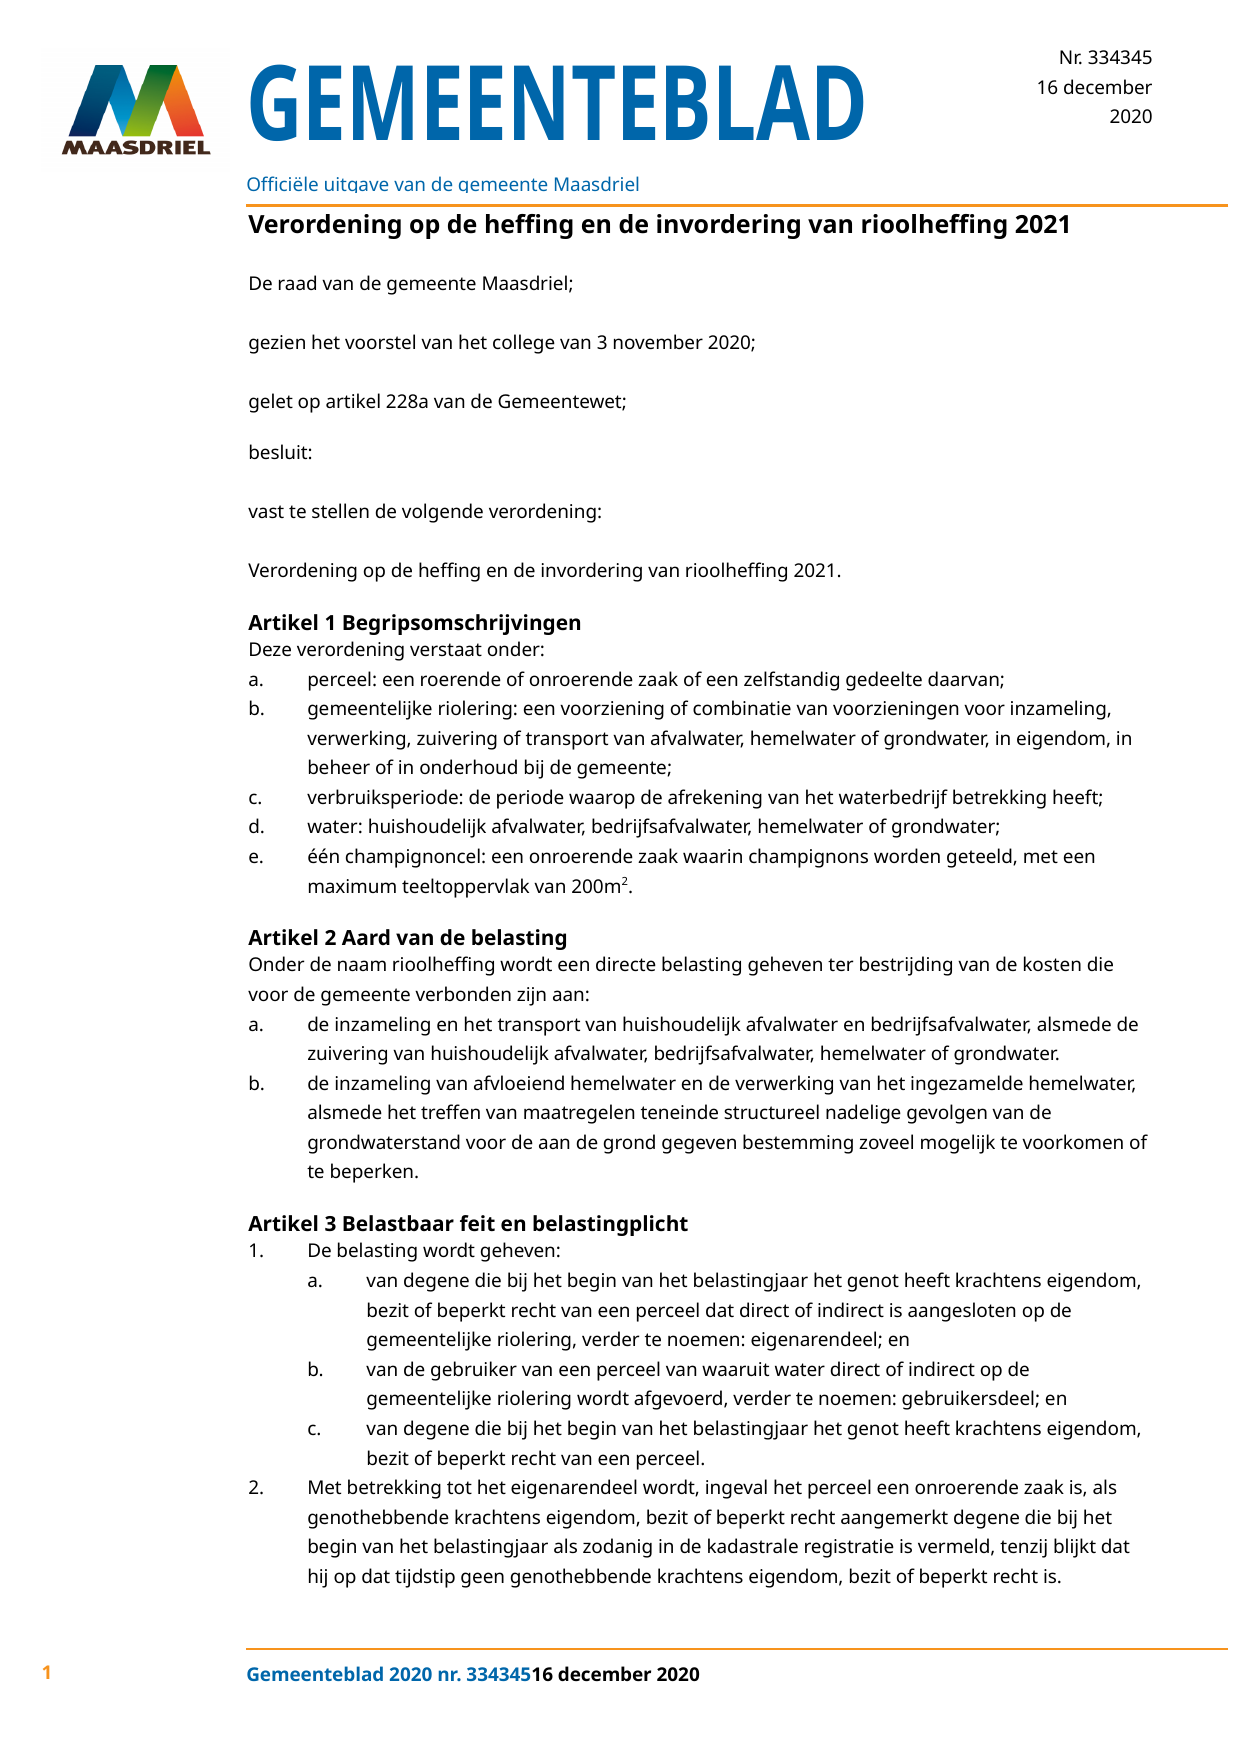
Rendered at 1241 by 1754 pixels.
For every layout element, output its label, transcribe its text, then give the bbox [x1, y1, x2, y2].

list van degene die bij het begin van het belastingjaar het genot heeft krachtens eigendom, bezit of beperkt recht van een perceel. [307, 1415, 1152, 1470]
list perceel: een roerende of onroerende zaak of een zelfstandig gedeelte daarvan; [248, 666, 1152, 691]
list de inzameling en het transport van huishoudelijk afvalwater en bedrijfsafvalwater, alsmede de zuivering van huishoudelijk afvalwater, bedrijfsafvalwater, hemelwater of grondwater. [248, 1011, 1152, 1066]
text Verordening op de heffing en de invordering van rioolheffing 2021. [248, 557, 1152, 583]
text De raad van de gemeente Maasdriel; [248, 270, 1152, 296]
text Artikel 3 Belastbaar feit en belastingplicht [248, 1209, 1152, 1238]
picture [41, 47, 231, 172]
text Verordening op de heffing en de invordering van rioolheffing 2021 [248, 207, 1152, 241]
list gemeentelijke riolering: een voorziening of combinatie van voorzieningen voor inzameling, verwerking, zuivering of transport van afvalwater, hemelwater of grondwater, in eigendom, in beheer of in onderhoud bij de gemeente; [248, 695, 1152, 780]
list van degene die bij het begin van het belastingjaar het genot heeft krachtens eigendom, bezit of beperkt recht van een perceel dat direct of indirect is aangesloten op de gemeentelijke riolering, verder te noemen: eigenarendeel; en [307, 1267, 1152, 1352]
list van de gebruiker van een perceel van waaruit water direct of indirect op de gemeentelijke riolering wordt afgevoerd, verder te noemen: gebruikersdeel; en [307, 1356, 1152, 1411]
list Met betrekking tot het eigenarendeel wordt, ingeval het perceel een onroerende zaak is, als genothebbende krachtens eigendom, bezit of beperkt recht aangemerkt degene die bij het begin van het belastingjaar als zodanig in de kadastrale registratie is vermeld, tenzij blijkt dat hij op dat tijdstip geen genothebbende krachtens eigendom, bezit of beperkt recht is. [248, 1474, 1152, 1589]
text Deze verordening verstaat onder: [248, 636, 1152, 662]
text gelet op artikel 228a van de Gemeentewet; [248, 389, 1152, 414]
text Artikel 1 Begripsomschrijvingen [248, 608, 1152, 636]
text Artikel 2 Aard van de belasting [248, 923, 1152, 952]
list de inzameling van afvloeiend hemelwater en de verwerking van het ingezamelde hemelwater, alsmede het treffen van maatregelen teneinde structureel nadelige gevolgen van de grondwaterstand voor de aan de grond gegeven bestemming zoveel mogelijk te voorkomen of te beperken. [248, 1070, 1152, 1184]
list één champignoncel: een onroerende zaak waarin champignons worden geteeld, met een maximum teeltoppervlak van 200m2. [248, 843, 1152, 898]
list water: huishoudelijk afvalwater, bedrijfsafvalwater, hemelwater of grondwater; [248, 814, 1152, 839]
list De belasting wordt geheven: [248, 1238, 1152, 1263]
text Onder de naam rioolheffing wordt een directe belasting geheven ter bestrijding van de kosten die voor de gemeente verbonden zijn aan: [248, 952, 1152, 1007]
text vast te stellen de volgende verordening: [248, 498, 1152, 524]
text gezien het voorstel van het college van 3 november 2020; [248, 329, 1152, 355]
text besluit: [248, 439, 1152, 465]
list verbruiksperiode: de periode waarop de afrekening van het waterbedrijf betrekking heeft; [248, 784, 1152, 810]
